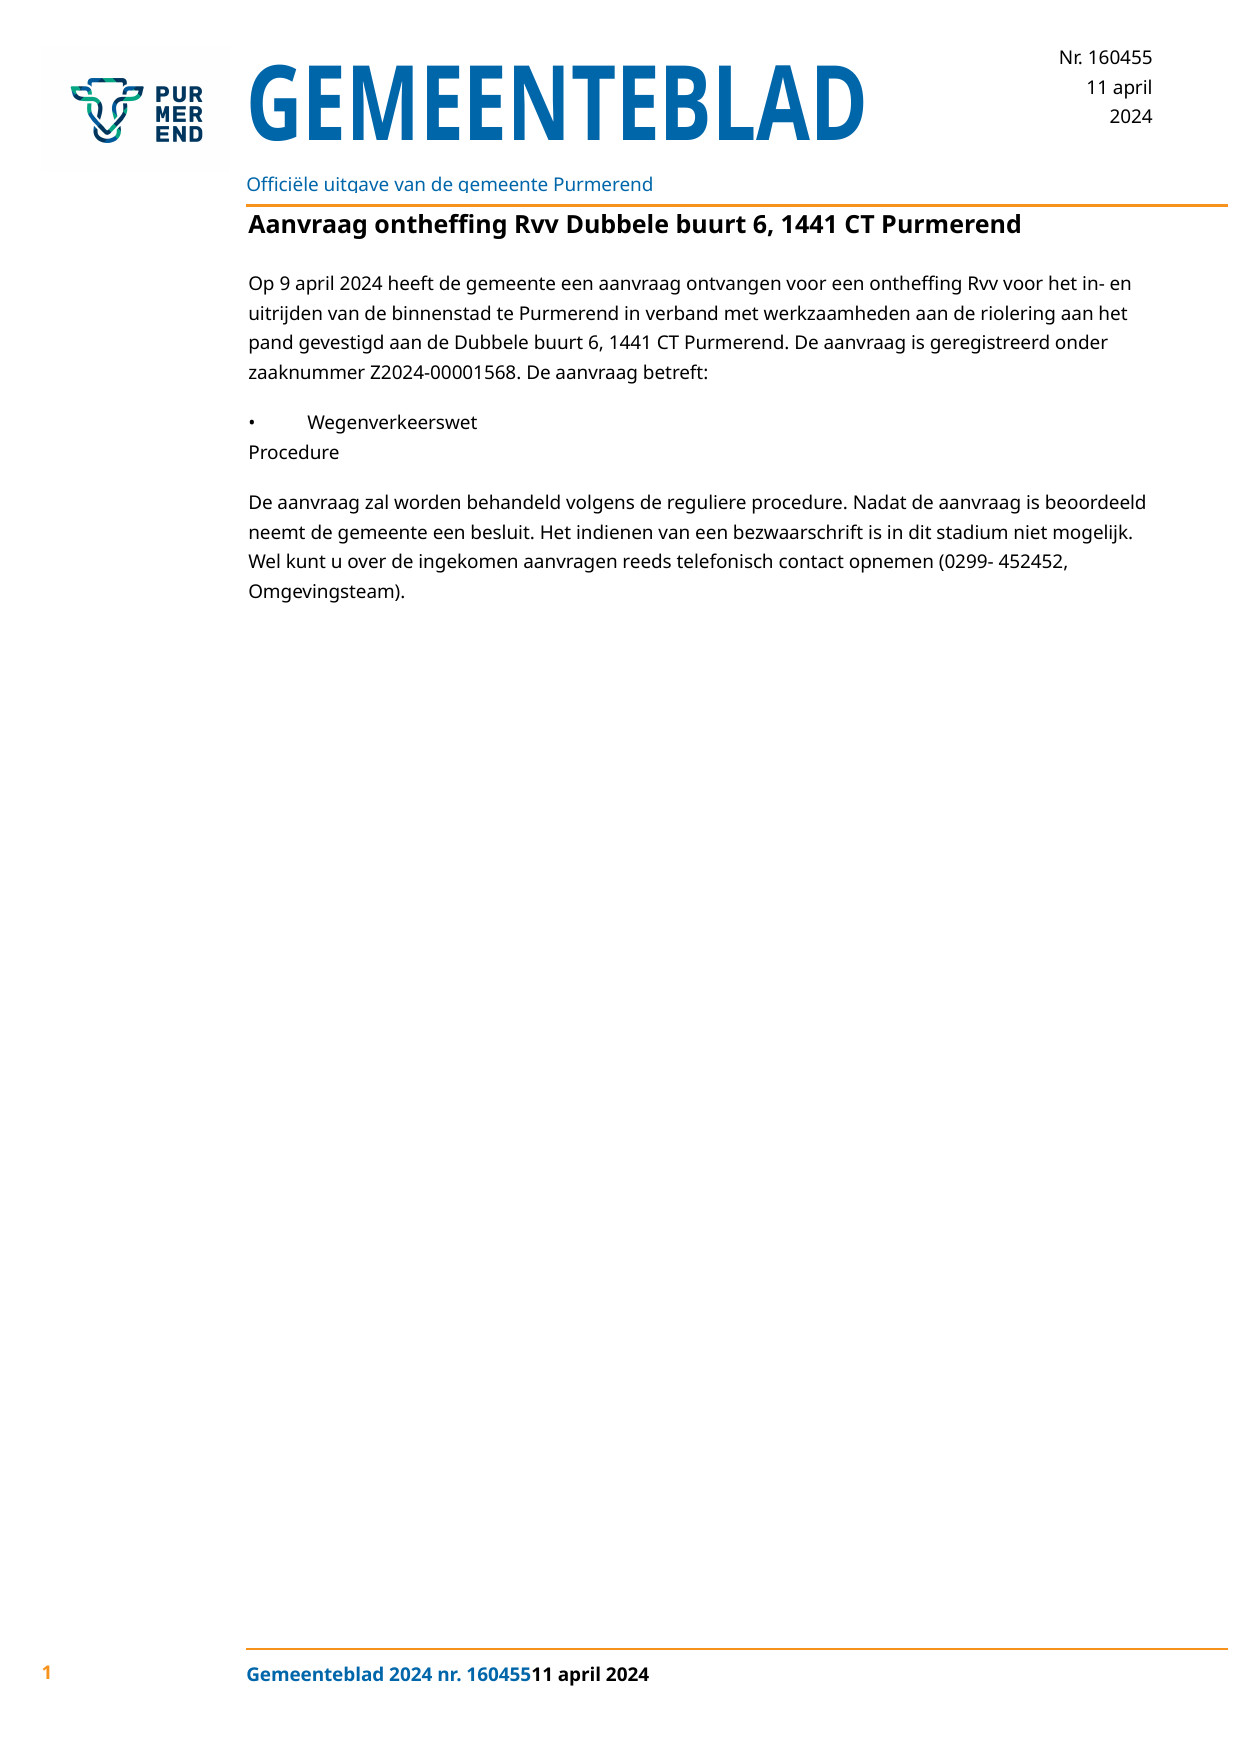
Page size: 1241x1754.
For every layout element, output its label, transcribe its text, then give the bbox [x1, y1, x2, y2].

text Procedure [248, 439, 1152, 465]
picture [41, 47, 231, 172]
text Aanvraag ontheffing Rvv Dubbele buurt 6, 1441 CT Purmerend [248, 207, 1152, 241]
text Op 9 april 2024 heeft de gemeente een aanvraag ontvangen voor een ontheffing Rvv voor het in- en uitrijden van de binnenstad te Purmerend in verband met werkzaamheden aan de riolering aan het pand gevestigd aan de Dubbele buurt 6, 1441 CT Purmerend. De aanvraag is geregistreerd onder zaaknummer Z2024-00001568. De aanvraag betreft: [248, 270, 1152, 385]
text De aanvraag zal worden behandeld volgens de reguliere procedure. Nadat de aanvraag is beoordeeld neemt de gemeente een besluit. Het indienen van een bezwaarschrift is in dit stadium niet mogelijk. Wel kunt u over de ingekomen aanvragen reeds telefonisch contact opnemen (0299- 452452, Omgevingsteam). [248, 489, 1152, 604]
list Wegenverkeerswet [248, 409, 1152, 435]
